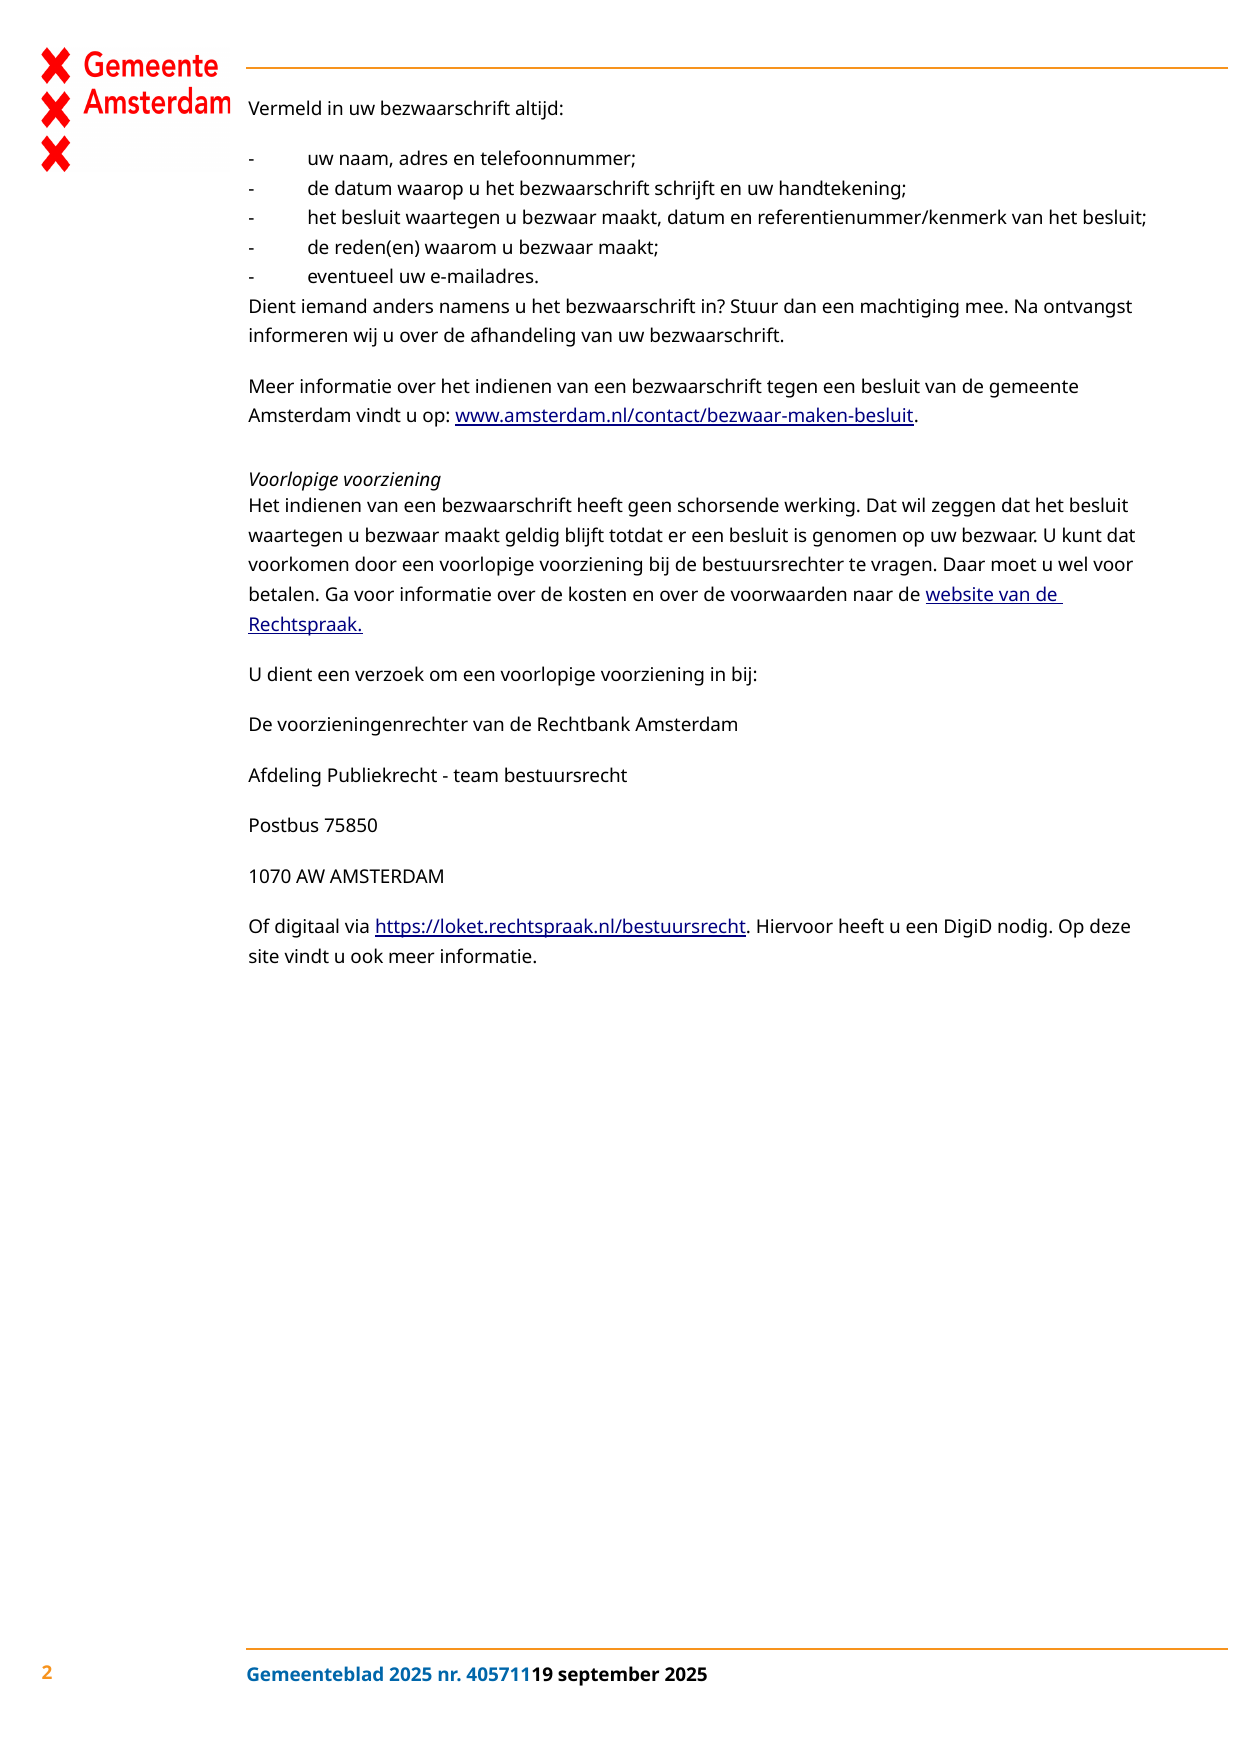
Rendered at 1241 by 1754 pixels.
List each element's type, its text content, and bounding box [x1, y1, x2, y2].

text Meer informatie over het indienen van een bezwaarschrift tegen een besluit van de gemeente Amsterdam vindt u op: www.amsterdam.nl/contact/bezwaar-maken-besluit. [248, 373, 1152, 428]
text Dient iemand anders namens u het bezwaarschrift in? Stuur dan een machtiging mee. Na ontvangst informeren wij u over de afhandeling van uw bezwaarschrift. [248, 293, 1152, 348]
text Afdeling Publiekrecht - team bestuursrecht [248, 762, 1152, 788]
text Vermeld in uw bezwaarschrift altijd: [248, 95, 1152, 121]
list de datum waarop u het bezwaarschrift schrijft en uw handtekening; [248, 175, 1152, 201]
list het besluit waartegen u bezwaar maakt, datum en referentienummer/kenmerk van het besluit; [248, 204, 1152, 230]
text Postbus 75850 [248, 812, 1152, 838]
text U dient een verzoek om een voorlopige voorziening in bij: [248, 661, 1152, 687]
text Voorlopige voorziening [248, 467, 1152, 492]
text 1070 AW AMSTERDAM [248, 863, 1152, 888]
text Het indienen van een bezwaarschrift heeft geen schorsende werking. Dat wil zeggen dat het besluit waartegen u bezwaar maakt geldig blijft totdat er een besluit is genomen op uw bezwaar. U kunt dat voorkomen door een voorlopige voorziening bij de bestuursrechter te vragen. Daar moet u wel voor betalen. Ga voor informatie over de kosten en over de voorwaarden naar de website van de Rechtspraak. [248, 492, 1152, 636]
list eventueel uw e-mailadres. [248, 263, 1152, 289]
list de reden(en) waarom u bezwaar maakt; [248, 234, 1152, 260]
list uw naam, adres en telefoonnummer; [248, 145, 1152, 171]
text De voorzieningenrechter van de Rechtbank Amsterdam [248, 712, 1152, 737]
picture [41, 47, 231, 172]
text Of digitaal via https://loket.rechtspraak.nl/bestuursrecht. Hiervoor heeft u een DigiD nodig. Op deze site vindt u ook meer informatie. [248, 913, 1152, 968]
